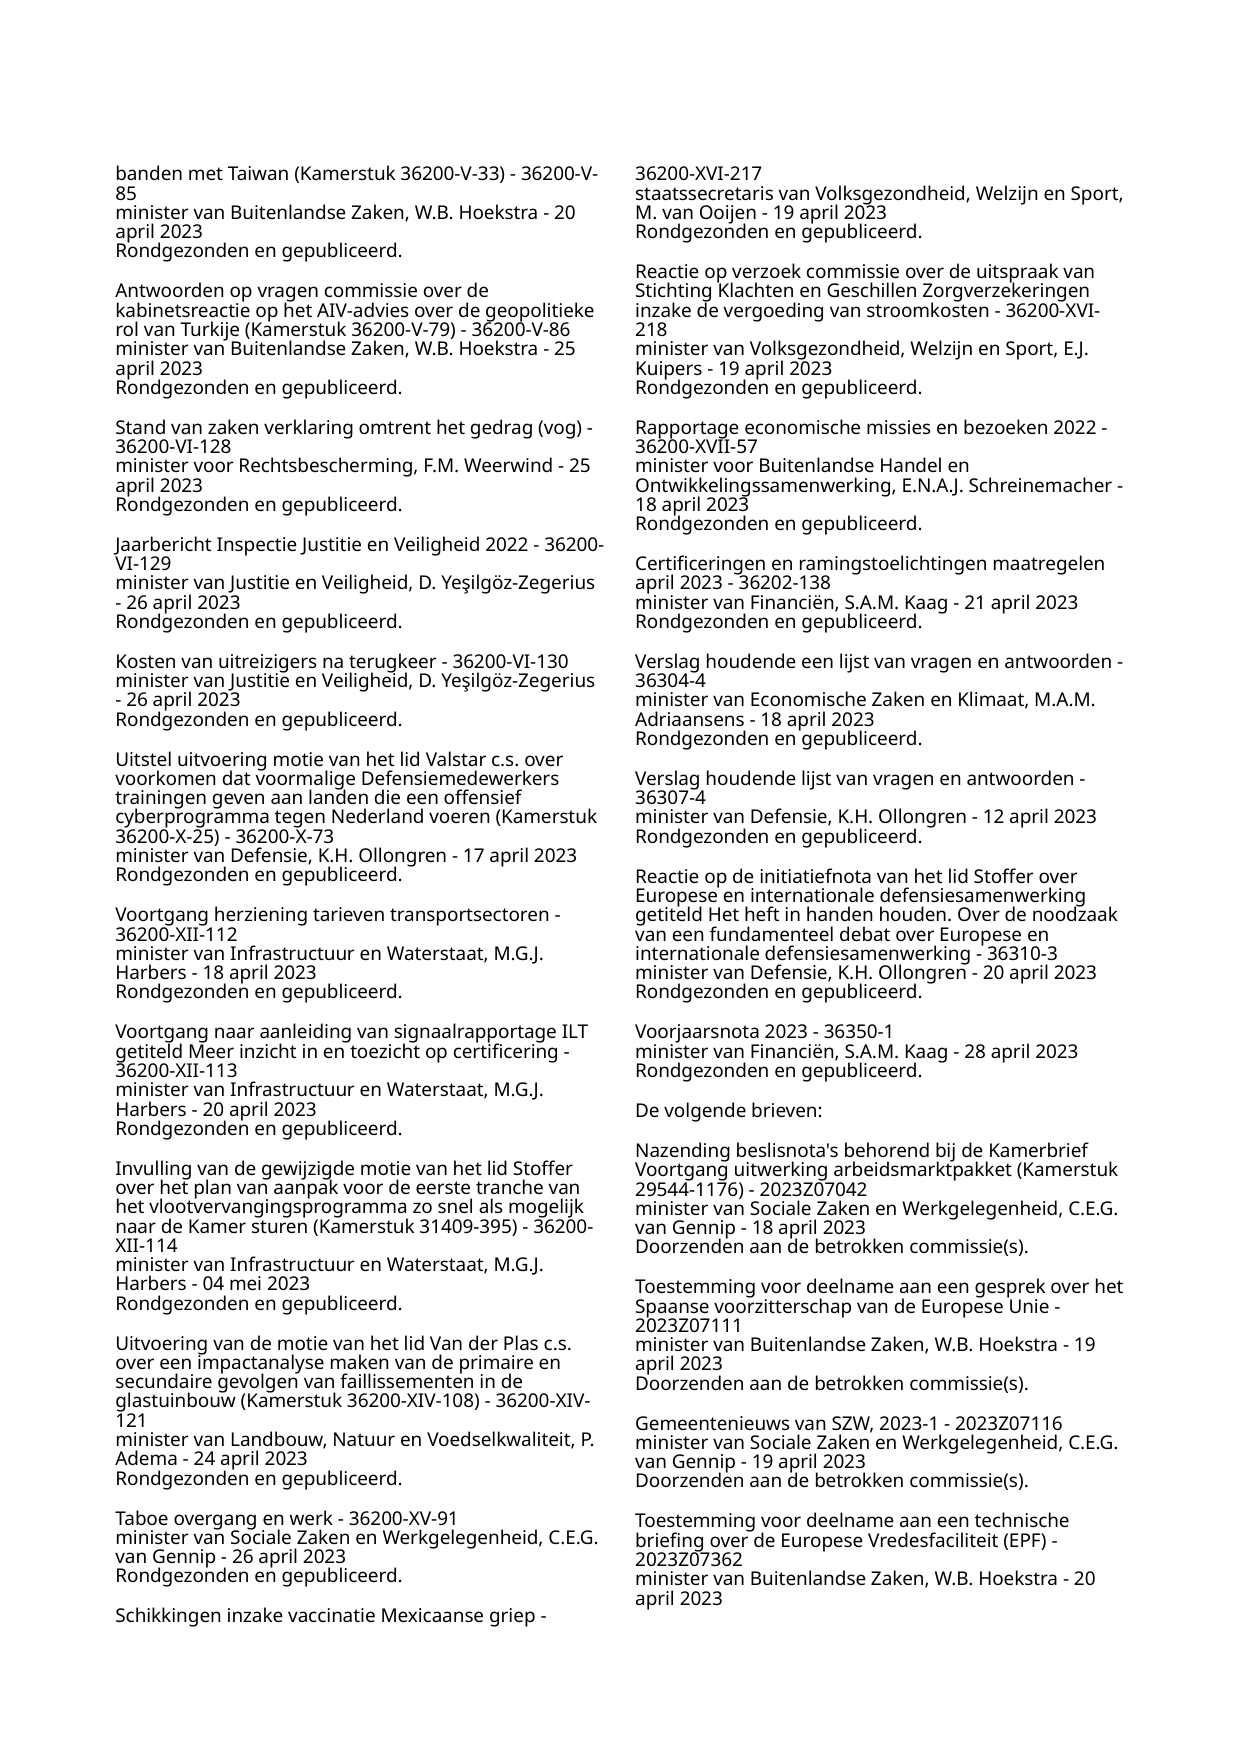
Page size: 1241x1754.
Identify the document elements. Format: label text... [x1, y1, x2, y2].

text minister van Infrastructuur en Waterstaat, M.G.J. Harbers - 04 mei 2023 [115, 1256, 605, 1295]
text Rondgezonden en gepubliceerd. [115, 379, 605, 398]
text minister van Landbouw, Natuur en Voedselkwaliteit, P. Adema - 24 april 2023 [115, 1431, 605, 1469]
text Taboe overgang en werk - 36200-XV-91 [115, 1509, 605, 1529]
text Rondgezonden en gepubliceerd. [635, 730, 1125, 749]
text minister van Volksgezondheid, Welzijn en Sport, E.J. Kuipers - 19 april 2023 [635, 340, 1125, 379]
text minister van Sociale Zaken en Werkgelegenheid, C.E.G. van Gennip - 19 april 2023 [635, 1434, 1125, 1472]
text banden met Taiwan (Kamerstuk 36200-V-33) - 36200-V-85 [115, 165, 605, 204]
text minister voor Buitenlandse Handel en Ontwikkelingssamenwerking, E.N.A.J. Schreinemacher - 18 april 2023 [635, 457, 1125, 515]
text minister van Buitenlandse Zaken, W.B. Hoekstra - 20 april 2023 [635, 1570, 1125, 1609]
text Rondgezonden en gepubliceerd. [635, 828, 1125, 847]
text Nazending beslisnota's behorend bij de Kamerbrief Voortgang uitwerking arbeidsmarktpakket (Kamerstuk 29544-1176) - 2023Z07042 [635, 1142, 1125, 1200]
text Rapportage economische missies en bezoeken 2022 - 36200-XVII-57 [635, 419, 1125, 457]
text Rondgezonden en gepubliceerd. [635, 983, 1125, 1003]
text Antwoorden op vragen commissie over de kabinetsreactie op het AIV-advies over de geopolitieke rol van Turkije (Kamerstuk 36200-V-79) - 36200-V-86 [115, 282, 605, 340]
text minister van Financiën, S.A.M. Kaag - 28 april 2023 [635, 1043, 1125, 1062]
text Rondgezonden en gepubliceerd. [115, 711, 605, 730]
text staatssecretaris van Volksgezondheid, Welzijn en Sport, M. van Ooijen - 19 april 2023 [635, 184, 1125, 223]
text minister van Financiën, S.A.M. Kaag - 21 april 2023 [635, 594, 1125, 613]
text Schikkingen inzake vaccinatie Mexicaanse griep [115, 1607, 605, 1627]
text Uitstel uitvoering motie van het lid Valstar c.s. over voorkomen dat voormalige Defensiemedewerkers trainingen geven aan landen die een offensief cyberprogramma tegen Nederland voeren (Kamerstuk 36200-X-25) - 36200-X-73 [115, 751, 605, 847]
text De volgende brieven: [635, 1102, 1125, 1121]
text minister van Justitie en Veiligheid, D. Yeşilgöz-Zegerius - 26 april 2023 [115, 672, 605, 711]
text minister van Buitenlandse Zaken, W.B. Hoekstra - 20 april 2023 [115, 204, 605, 242]
text minister van Infrastructuur en Waterstaat, M.G.J. Harbers - 20 april 2023 [115, 1081, 605, 1120]
text minister van Defensie, K.H. Ollongren - 17 april 2023 [115, 847, 605, 866]
text Certificeringen en ramingstoelichtingen maatregelen april 2023 - 36202-138 [635, 555, 1125, 594]
text Doorzenden aan de betrokken commissie(s). [635, 1375, 1125, 1394]
text minister van Infrastructuur en Waterstaat, M.G.J. Harbers - 18 april 2023 [115, 945, 605, 983]
text Rondgezonden en gepubliceerd. [115, 1295, 605, 1314]
text Kosten van uitreizigers na terugkeer - 36200-VI-130 [115, 653, 605, 672]
text Invulling van de gewijzigde motie van het lid Stoffer over het plan van aanpak voor de eerste tranche van het vlootvervangingsprogramma zo snel als mogelijk naar de Kamer sturen (Kamerstuk 31409-395) - 36200-XII-114 [115, 1160, 605, 1256]
text minister van Buitenlandse Zaken, W.B. Hoekstra - 25 april 2023 [115, 340, 605, 379]
text Rondgezonden en gepubliceerd. [635, 1062, 1125, 1081]
text Rondgezonden en gepubliceerd. [115, 1469, 605, 1489]
text Reactie op verzoek commissie over de uitspraak van Stichting Klachten en Geschillen Zorgverzekeringen inzake de vergoeding van stroomkosten - 36200-XVI-218 [635, 263, 1125, 340]
text Uitvoering van de motie van het lid Van der Plas c.s. over een impactanalyse maken van de primaire en secundaire gevolgen van faillissementen in de glastuinbouw (Kamerstuk 36200-XIV-108) - 36200-XIV-121 [115, 1335, 605, 1431]
text minister van Justitie en Veiligheid, D. Yeşilgöz-Zegerius - 26 april 2023 [115, 574, 605, 613]
text Voorjaarsnota 2023 - 36350-1 [635, 1023, 1125, 1043]
text minister voor Rechtsbescherming, F.M. Weerwind - 25 april 2023 [115, 457, 605, 496]
text Toestemming voor deelname aan een technische briefing over de Europese Vredesfaciliteit (EPF) - 2023Z07362 [635, 1512, 1125, 1570]
text minister van Sociale Zaken en Werkgelegenheid, C.E.G. van Gennip - 26 april 2023 [115, 1529, 605, 1567]
text - 36200-XVI-217 [635, 165, 1125, 184]
text Rondgezonden en gepubliceerd. [115, 866, 605, 886]
text Jaarbericht Inspectie Justitie en Veiligheid 2022 - 36200-VI-129 [115, 536, 605, 574]
text Reactie op de initiatiefnota van het lid Stoffer over Europese en internationale defensiesamenwerking getiteld Het heft in handen houden. Over de noodzaak van een fundamenteel debat over Europese en internationale defensiesamenwerking - 36310-3 [635, 868, 1125, 964]
text Rondgezonden en gepubliceerd. [115, 983, 605, 1003]
text Doorzenden aan de betrokken commissie(s). [635, 1472, 1125, 1492]
text Toestemming voor deelname aan een gesprek over het Spaanse voorzitterschap van de Europese Unie - 2023Z07111 [635, 1278, 1125, 1336]
text minister van Economische Zaken en Klimaat, M.A.M. Adriaansens - 18 april 2023 [635, 691, 1125, 730]
text Doorzenden aan de betrokken commissie(s). [635, 1238, 1125, 1258]
text Rondgezonden en gepubliceerd. [635, 223, 1125, 242]
text minister van Defensie, K.H. Ollongren - 20 april 2023 [635, 964, 1125, 983]
text Verslag houdende een lijst van vragen en antwoorden - 36304-4 [635, 653, 1125, 691]
text Gemeentenieuws van SZW, 2023-1 - 2023Z07116 [635, 1415, 1125, 1434]
text Rondgezonden en gepubliceerd. [115, 496, 605, 515]
text minister van Buitenlandse Zaken, W.B. Hoekstra - 19 april 2023 [635, 1336, 1125, 1375]
text Rondgezonden en gepubliceerd. [635, 515, 1125, 534]
text minister van Defensie, K.H. Ollongren - 12 april 2023 [635, 808, 1125, 828]
text Rondgezonden en gepubliceerd. [115, 1120, 605, 1139]
text Stand van zaken verklaring omtrent het gedrag (vog) - 36200-VI-128 [115, 419, 605, 457]
text Verslag houdende lijst van vragen en antwoorden - 36307-4 [635, 770, 1125, 808]
text Rondgezonden en gepubliceerd. [115, 1567, 605, 1587]
text Voortgang naar aanleiding van signaalrapportage ILT getiteld Meer inzicht in en toezicht op certificering - 36200-XII-113 [115, 1023, 605, 1081]
text minister van Sociale Zaken en Werkgelegenheid, C.E.G. van Gennip - 18 april 2023 [635, 1200, 1125, 1238]
text Rondgezonden en gepubliceerd. [115, 242, 605, 262]
text Voortgang herziening tarieven transportsectoren - 36200-XII-112 [115, 906, 605, 945]
text Rondgezonden en gepubliceerd. [635, 379, 1125, 398]
text Rondgezonden en gepubliceerd. [115, 613, 605, 632]
text Rondgezonden en gepubliceerd. [635, 613, 1125, 632]
